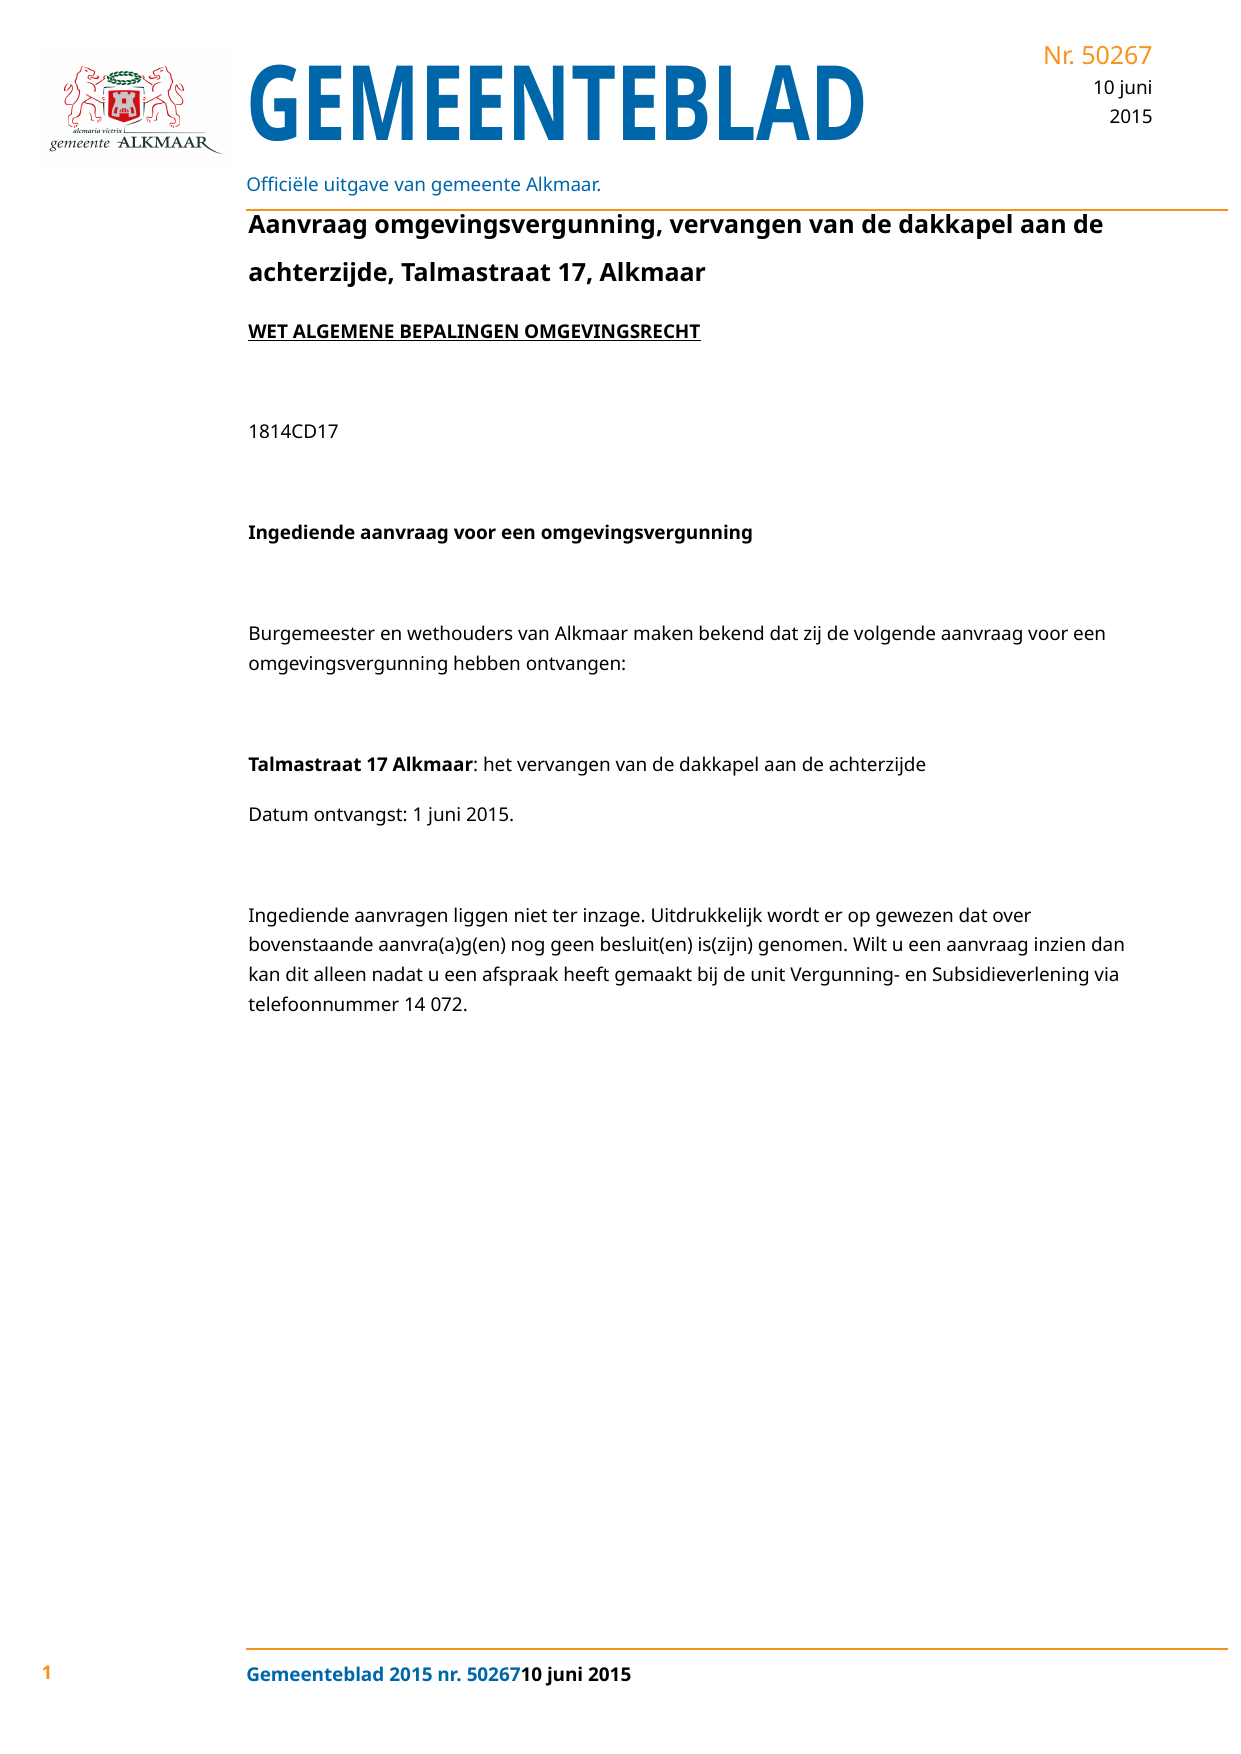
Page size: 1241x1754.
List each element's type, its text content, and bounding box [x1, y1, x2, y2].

text WET ALGEMENE BEPALINGEN OMGEVINGSRECHT [248, 318, 1152, 344]
text Ingediende aanvraag voor een omgevingsvergunning [248, 519, 1152, 545]
text 1814CD17 [248, 419, 1152, 444]
picture [41, 47, 231, 172]
text Aanvraag omgevingsvergunning, vervangen van de dakkapel aan de achterzijde, Talmastraat 17, Alkmaar [248, 211, 1152, 288]
text Ingediende aanvragen liggen niet ter inzage. Uitdrukkelijk wordt er op gewezen dat over bovenstaande aanvra(a)g(en) nog geen besluit(en) is(zijn) genomen. Wilt u een aanvraag inzien dan kan dit alleen nadat u een afspraak heeft gemaakt bij de unit Vergunning- en Subsidieverlening via telefoonnummer 14 072. [248, 902, 1152, 1017]
text Datum ontvangst: 1 juni 2015. [248, 801, 1152, 827]
text Talmastraat 17 Alkmaar: het vervangen van de dakkapel aan de achterzijde [248, 751, 1152, 777]
text Burgemeester en wethouders van Alkmaar maken bekend dat zij de volgende aanvraag voor een omgevingsvergunning hebben ontvangen: [248, 620, 1152, 676]
